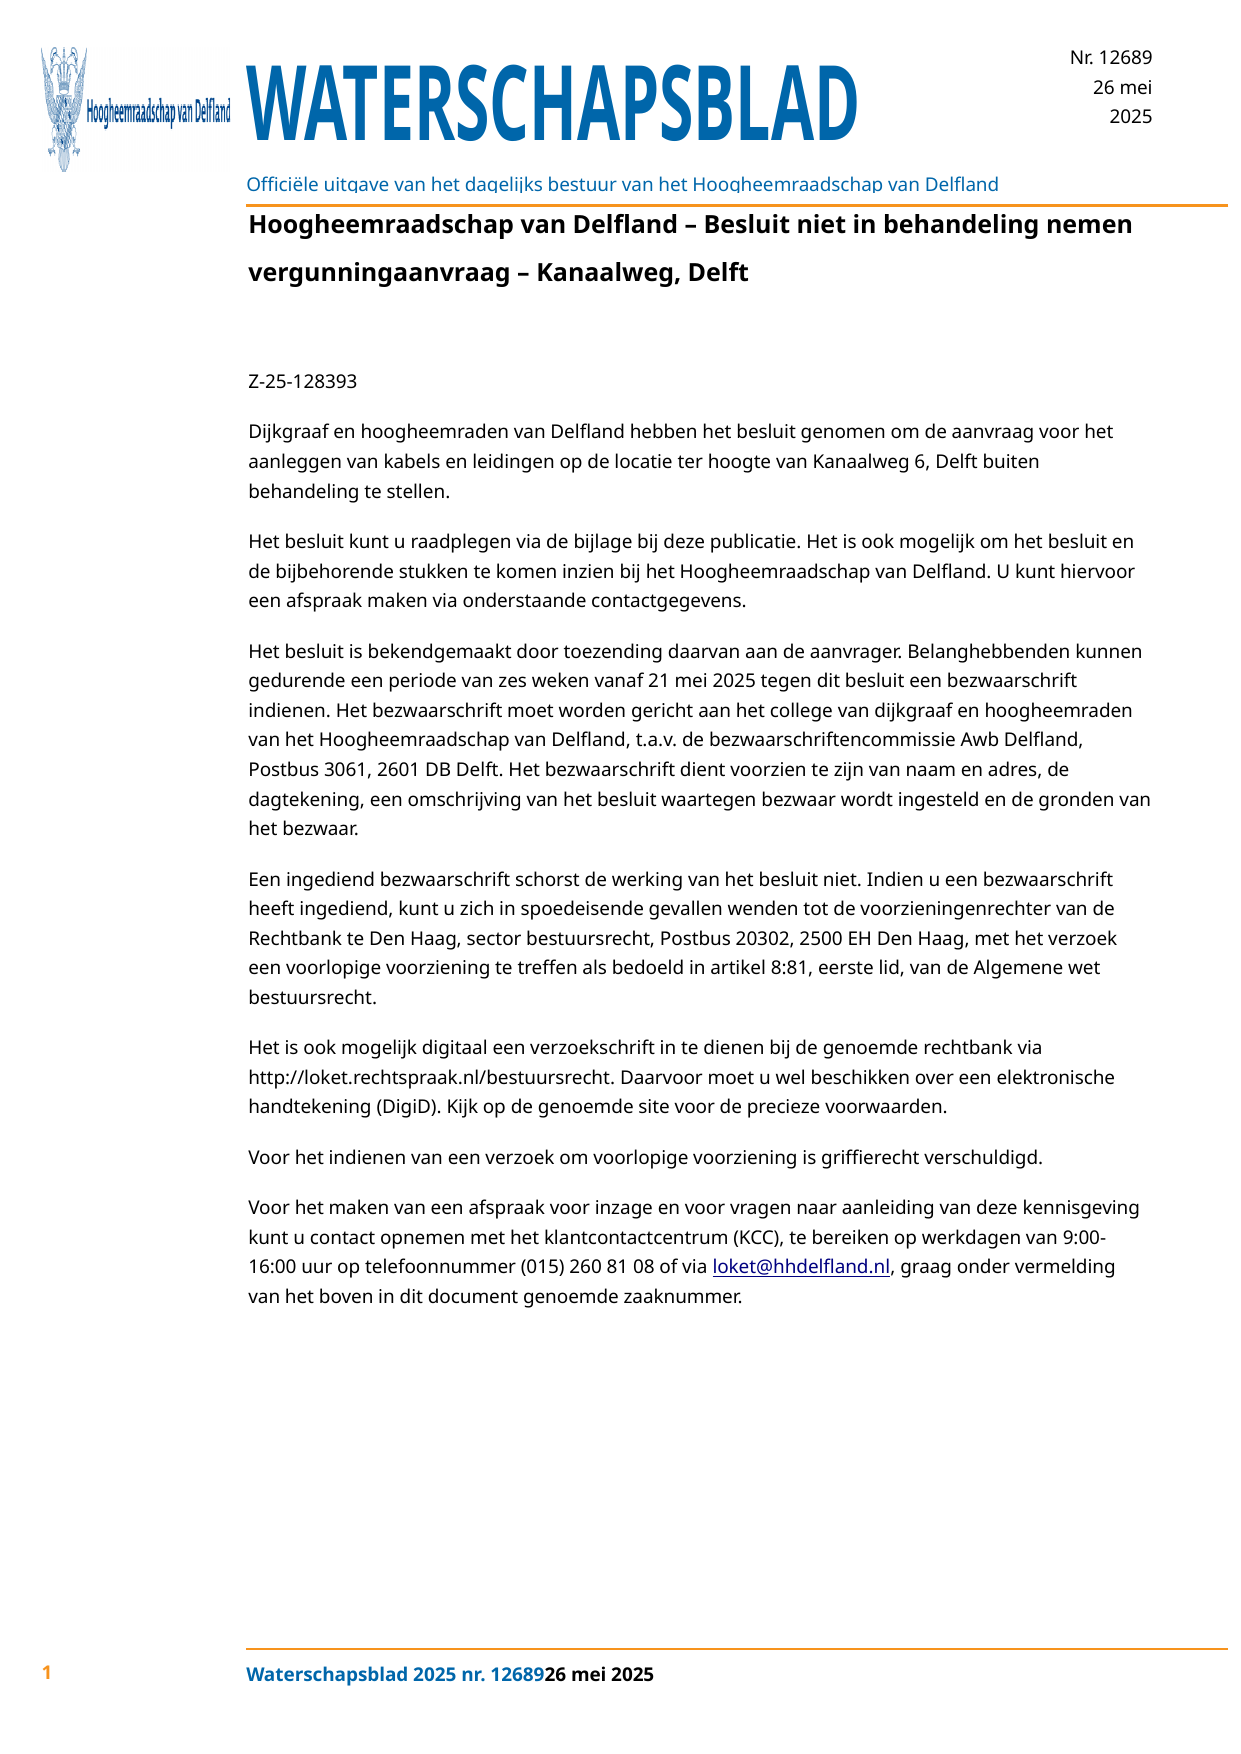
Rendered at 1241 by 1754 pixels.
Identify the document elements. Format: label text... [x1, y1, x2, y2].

text Voor het indienen van een verzoek om voorlopige voorziening is griffierecht verschuldigd. [248, 1144, 1152, 1170]
picture [41, 47, 231, 172]
text Z-25-128393 [248, 368, 1152, 394]
text Het besluit kunt u raadplegen via de bijlage bij deze publicatie. Het is ook mogelijk om het besluit en de bijbehorende stukken te komen inzien bij het Hoogheemraadschap van Delfland. U kunt hiervoor een afspraak maken via onderstaande contactgegevens. [248, 528, 1152, 613]
text Voor het maken van een afspraak voor inzage en voor vragen naar aanleiding van deze kennisgeving kunt u contact opnemen met het klantcontactcentrum (KCC), te bereiken op werkdagen van 9:00-16:00 uur op telefoonnummer (015) 260 81 08 of via loket@hhdelfland.nl, graag onder vermelding van het boven in dit document genoemde zaaknummer. [248, 1194, 1152, 1309]
text Een ingediend bezwaarschrift schorst de werking van het besluit niet. Indien u een bezwaarschrift heeft ingediend, kunt u zich in spoedeisende gevallen wenden tot de voorzieningenrechter van de Rechtbank te Den Haag, sector bestuursrecht, Postbus 20302, 2500 EH Den Haag, met het verzoek een voorlopige voorziening te treffen als bedoeld in artikel 8:81, eerste lid, van de Algemene wet bestuursrecht. [248, 866, 1152, 1010]
text Het besluit is bekendgemaakt door toezending daarvan aan de aanvrager. Belanghebbenden kunnen gedurende een periode van zes weken vanaf 21 mei 2025 tegen dit besluit een bezwaarschrift indienen. Het bezwaarschrift moet worden gericht aan het college van dijkgraaf en hoogheemraden van het Hoogheemraadschap van Delfland, t.a.v. de bezwaarschriftencommissie Awb Delfland, Postbus 3061, 2601 DB Delft. Het bezwaarschrift dient voorzien te zijn van naam en adres, de dagtekening, een omschrijving van het besluit waartegen bezwaar wordt ingesteld en de gronden van het bezwaar. [248, 638, 1152, 841]
text Hoogheemraadschap van Delfland – Besluit niet in behandeling nemen vergunningaanvraag – Kanaalweg, Delft [248, 207, 1152, 288]
text Het is ook mogelijk digitaal een verzoekschrift in te dienen bij de genoemde rechtbank via http://loket.rechtspraak.nl/bestuursrecht. Daarvoor moet u wel beschikken over een elektronische handtekening (DigiD). Kijk op de genoemde site voor de precieze voorwaarden. [248, 1034, 1152, 1119]
text Dijkgraaf en hoogheemraden van Delfland hebben het besluit genomen om de aanvraag voor het aanleggen van kabels en leidingen op de locatie ter hoogte van Kanaalweg 6, Delft buiten behandeling te stellen. [248, 419, 1152, 504]
